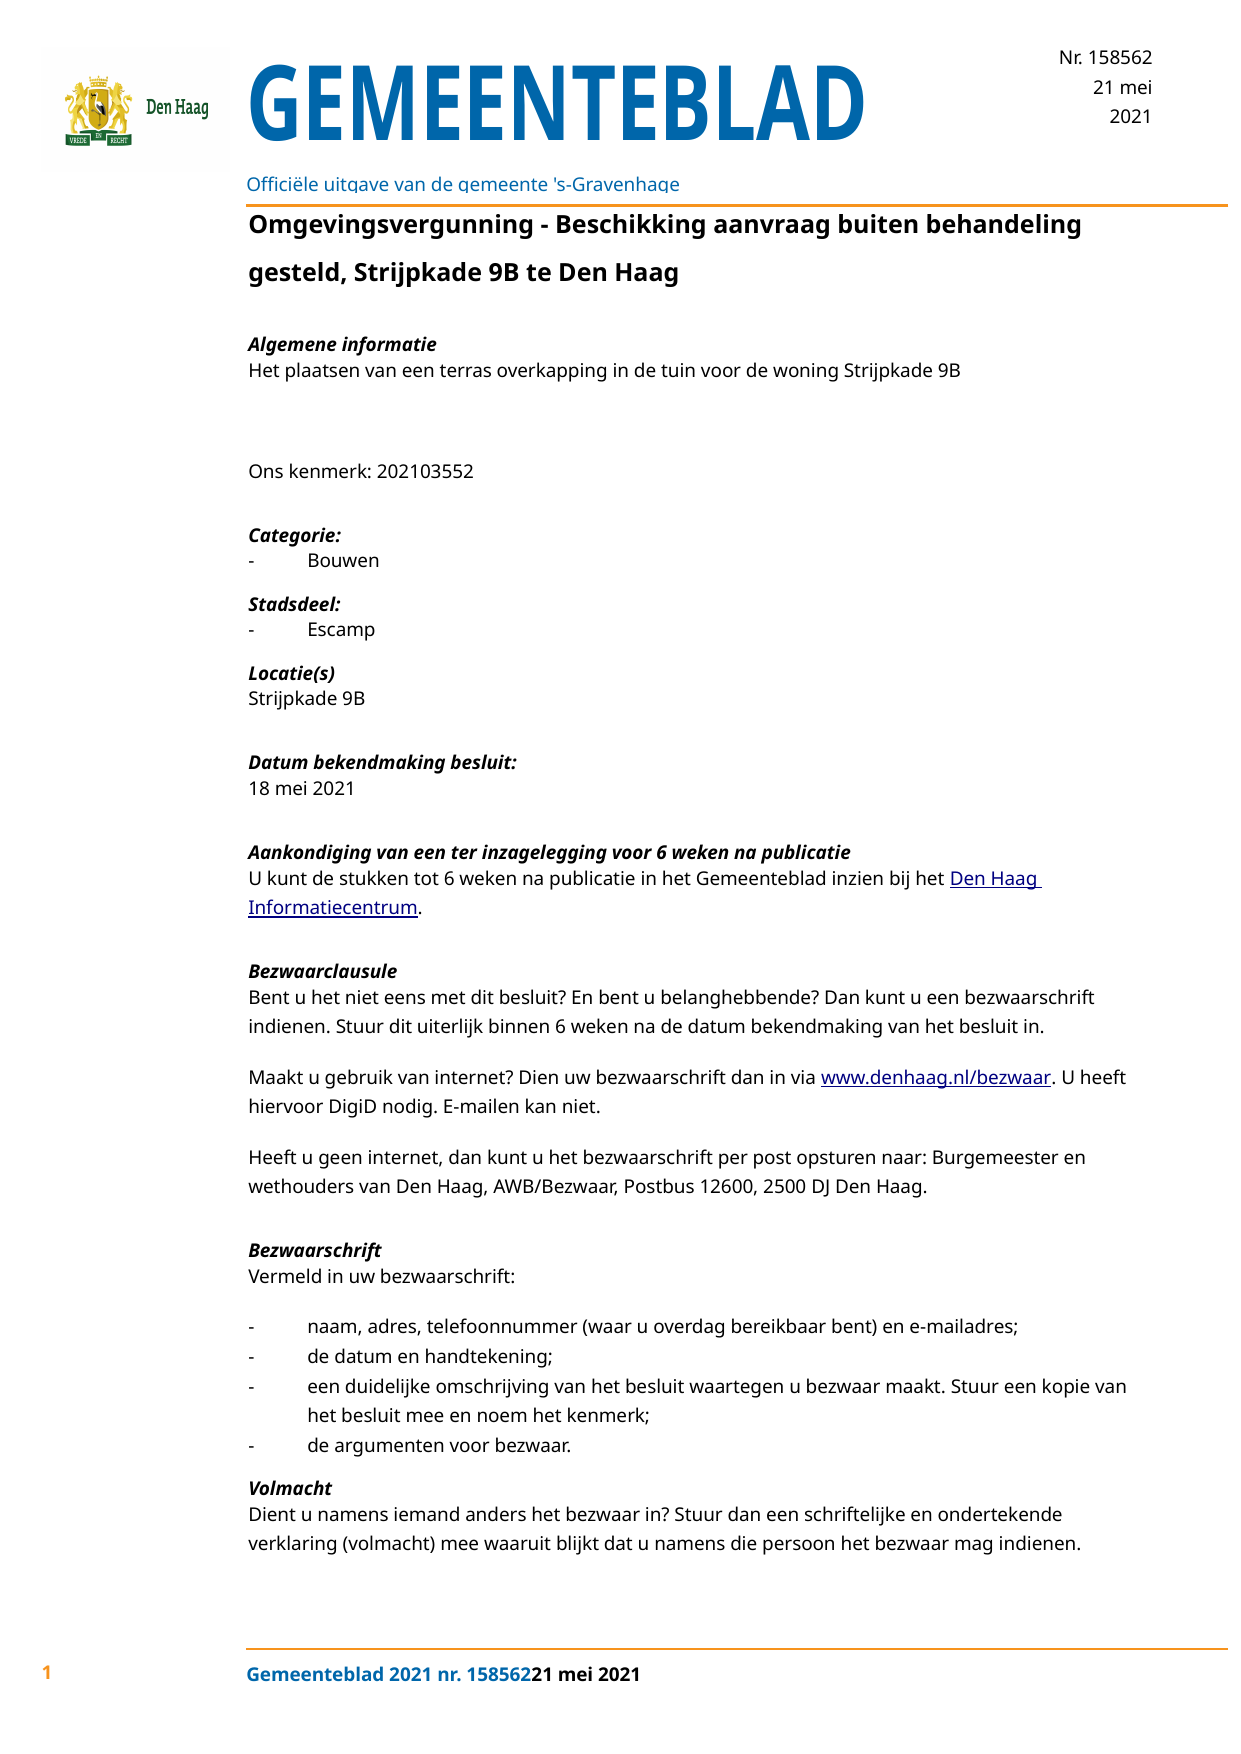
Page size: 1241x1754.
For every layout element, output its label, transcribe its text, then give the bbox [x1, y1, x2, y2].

list de argumenten voor bezwaar. [248, 1432, 1152, 1458]
picture [41, 47, 231, 172]
text Datum bekendmaking besluit: [248, 749, 1152, 775]
text Omgevingsvergunning - Beschikking aanvraag buiten behandeling gesteld, Strijpkade 9B te Den Haag [248, 207, 1152, 288]
text Categorie: [248, 522, 1152, 548]
text Algemene informatie [248, 331, 1152, 357]
text Strijpkade 9B [248, 685, 1152, 711]
text Vermeld in uw bezwaarschrift: [248, 1263, 1152, 1289]
list Bouwen [248, 548, 1152, 573]
text Dient u namens iemand anders het bezwaar in? Stuur dan een schriftelijke en ondertekende verklaring (volmacht) mee waaruit blijkt dat u namens die persoon het bezwaar mag indienen. [248, 1501, 1152, 1556]
list Escamp [248, 617, 1152, 642]
text Locatie(s) [248, 660, 1152, 685]
text Bent u het niet eens met dit besluit? En bent u belanghebbende? Dan kunt u een bezwaarschrift indienen. Stuur dit uiterlijk binnen 6 weken na de datum bekendmaking van het besluit in. [248, 984, 1152, 1039]
text Bezwaarclausule [248, 958, 1152, 984]
text Heeft u geen internet, dan kunt u het bezwaarschrift per post opsturen naar: Burgemeester en wethouders van Den Haag, AWB/Bezwaar, Postbus 12600, 2500 DJ Den Haag. [248, 1144, 1152, 1199]
text Bezwaarschrift [248, 1238, 1152, 1263]
list een duidelijke omschrijving van het besluit waartegen u bezwaar maakt. Stuur een kopie van het besluit mee en noem het kenmerk; [248, 1373, 1152, 1428]
text Stadsdeel: [248, 591, 1152, 617]
text 18 mei 2021 [248, 775, 1152, 801]
list de datum en handtekening; [248, 1343, 1152, 1369]
text Aankondiging van een ter inzagelegging voor 6 weken na publicatie [248, 839, 1152, 865]
text Maakt u gebruik van internet? Dien uw bezwaarschrift dan in via www.denhaag.nl/bezwaar. U heeft hiervoor DigiD nodig. E-mailen kan niet. [248, 1064, 1152, 1119]
text U kunt de stukken tot 6 weken na publicatie in het Gemeenteblad inzien bij het Den Haag Informatiecentrum. [248, 865, 1152, 920]
text Volmacht [248, 1475, 1152, 1501]
text Ons kenmerk: 202103552 [248, 458, 1152, 484]
text Het plaatsen van een terras overkapping in de tuin voor de woning Strijpkade 9B [248, 357, 1152, 383]
list naam, adres, telefoonnummer (waar u overdag bereikbaar bent) en e-mailadres; [248, 1314, 1152, 1339]
